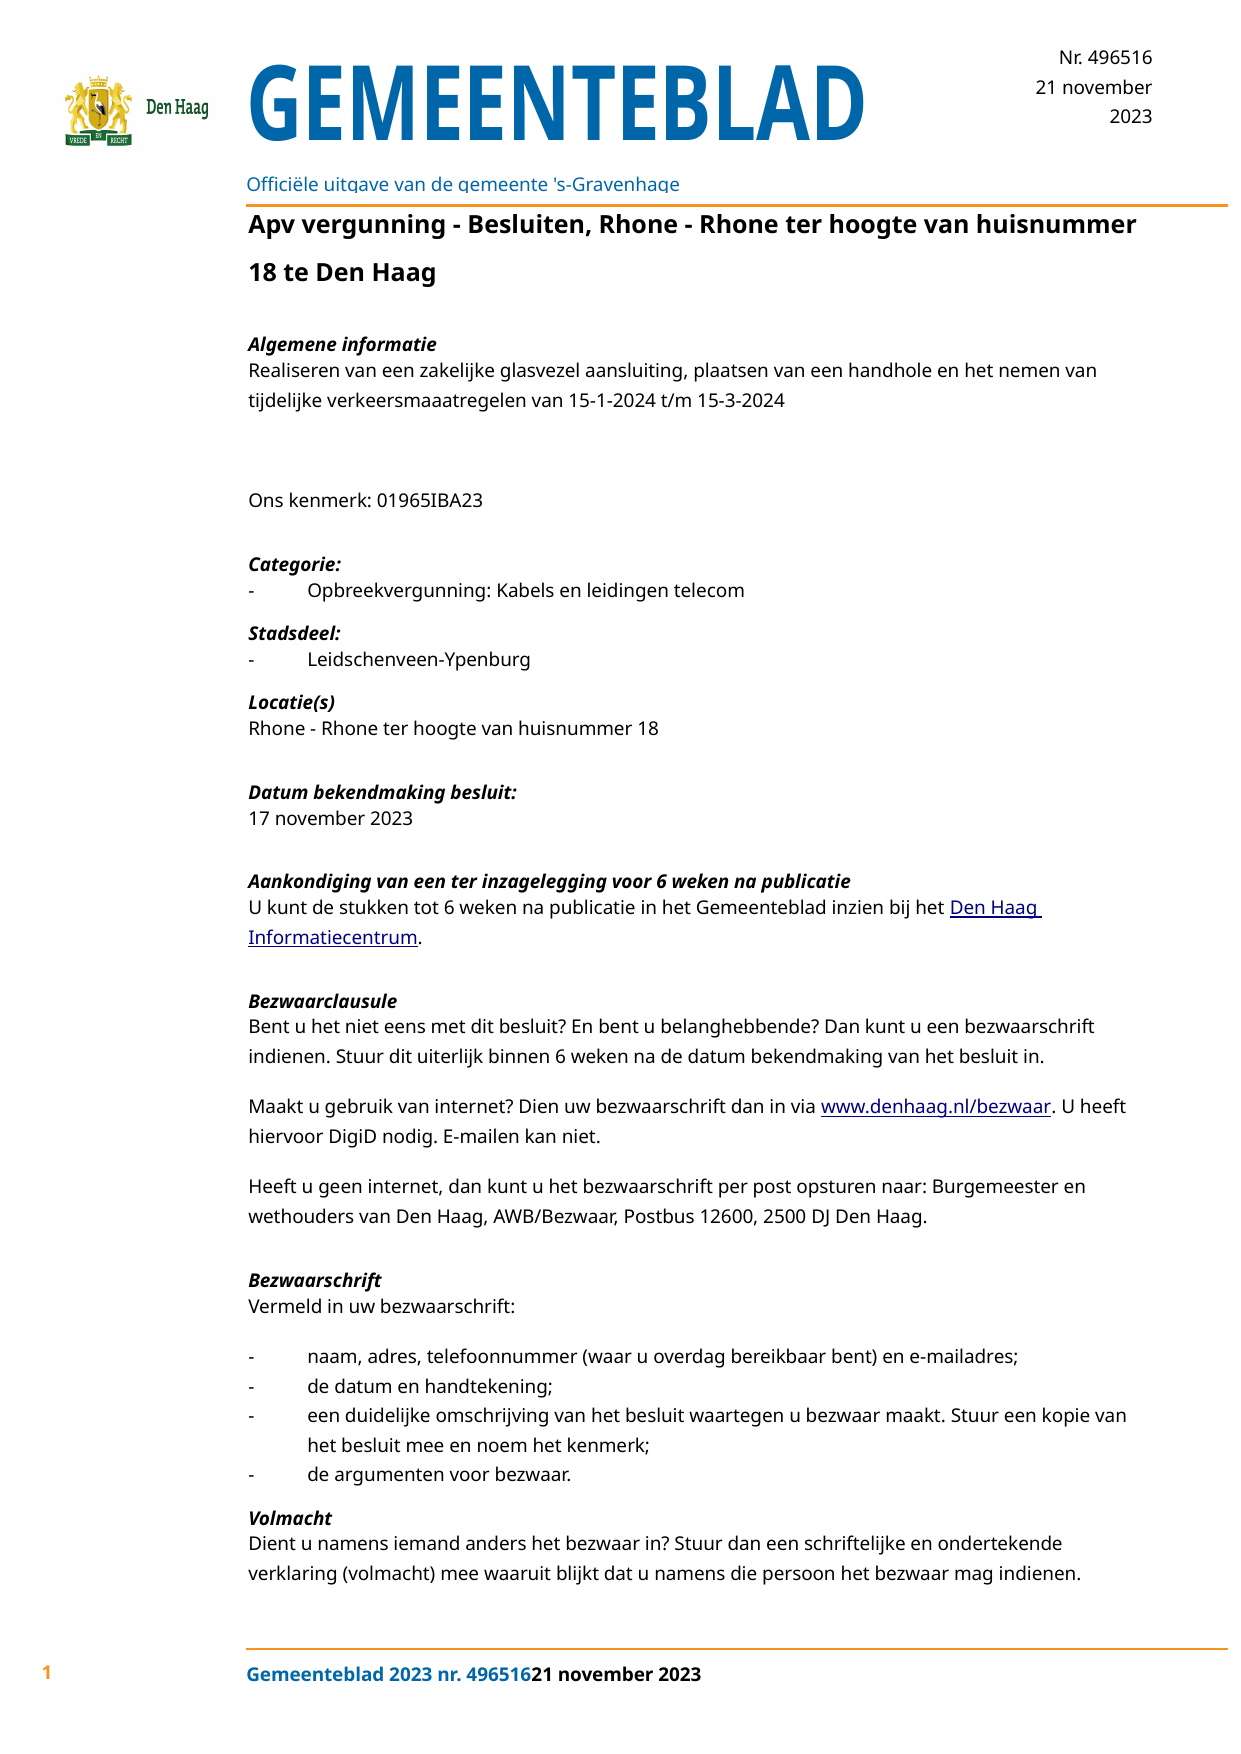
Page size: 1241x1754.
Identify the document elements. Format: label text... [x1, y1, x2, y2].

text Vermeld in uw bezwaarschrift: [248, 1293, 1152, 1319]
text Datum bekendmaking besluit: [248, 779, 1152, 805]
text Algemene informatie [248, 331, 1152, 357]
list Opbreekvergunning: Kabels en leidingen telecom [248, 577, 1152, 603]
text Volmacht [248, 1505, 1152, 1531]
text Heeft u geen internet, dan kunt u het bezwaarschrift per post opsturen naar: Burgemeester en wethouders van Den Haag, AWB/Bezwaar, Postbus 12600, 2500 DJ Den Haag. [248, 1174, 1152, 1229]
list Leidschenveen-Ypenburg [248, 646, 1152, 672]
text Bent u het niet eens met dit besluit? En bent u belanghebbende? Dan kunt u een bezwaarschrift indienen. Stuur dit uiterlijk binnen 6 weken na de datum bekendmaking van het besluit in. [248, 1014, 1152, 1069]
text Maakt u gebruik van internet? Dien uw bezwaarschrift dan in via www.denhaag.nl/bezwaar. U heeft hiervoor DigiD nodig. E-mailen kan niet. [248, 1094, 1152, 1149]
list de argumenten voor bezwaar. [248, 1462, 1152, 1487]
text Aankondiging van een ter inzagelegging voor 6 weken na publicatie [248, 869, 1152, 894]
text 17 november 2023 [248, 805, 1152, 830]
list naam, adres, telefoonnummer (waar u overdag bereikbaar bent) en e-mailadres; [248, 1343, 1152, 1369]
picture [41, 47, 231, 172]
text Rhone - Rhone ter hoogte van huisnummer 18 [248, 715, 1152, 741]
list een duidelijke omschrijving van het besluit waartegen u bezwaar maakt. Stuur een kopie van het besluit mee en noem het kenmerk; [248, 1402, 1152, 1458]
text Bezwaarclausule [248, 988, 1152, 1014]
text Stadsdeel: [248, 620, 1152, 646]
text U kunt de stukken tot 6 weken na publicatie in het Gemeenteblad inzien bij het Den Haag Informatiecentrum. [248, 894, 1152, 950]
text Bezwaarschrift [248, 1267, 1152, 1293]
list de datum en handtekening; [248, 1373, 1152, 1399]
text Ons kenmerk: 01965IBA23 [248, 488, 1152, 513]
text Categorie: [248, 552, 1152, 577]
text Realiseren van een zakelijke glasvezel aansluiting, plaatsen van een handhole en het nemen van tijdelijke verkeersmaaatregelen van 15-1-2024 t/m 15-3-2024 [248, 357, 1152, 412]
text Dient u namens iemand anders het bezwaar in? Stuur dan een schriftelijke en ondertekende verklaring (volmacht) mee waaruit blijkt dat u namens die persoon het bezwaar mag indienen. [248, 1531, 1152, 1586]
text Apv vergunning - Besluiten, Rhone - Rhone ter hoogte van huisnummer 18 te Den Haag [248, 207, 1152, 288]
text Locatie(s) [248, 689, 1152, 715]
